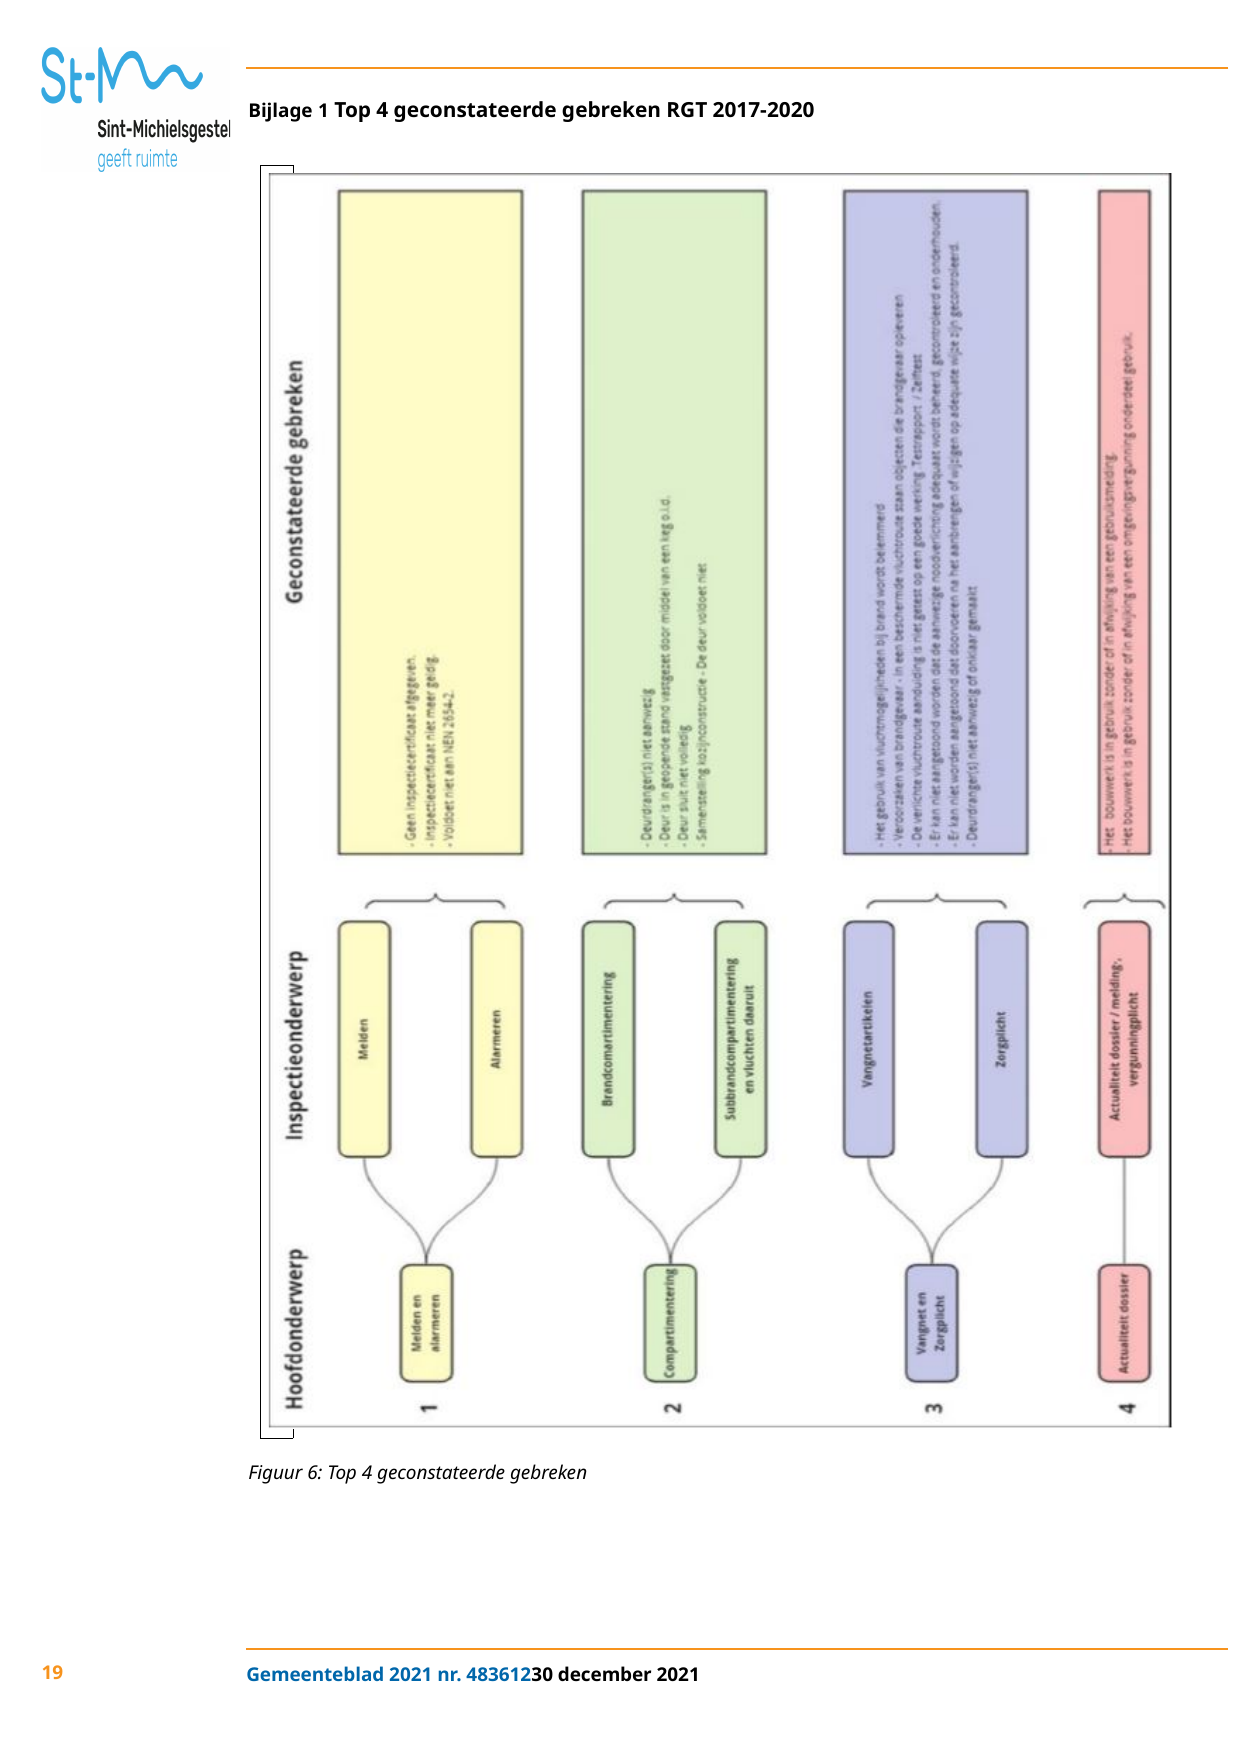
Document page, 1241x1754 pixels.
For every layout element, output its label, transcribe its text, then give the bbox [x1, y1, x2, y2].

text Bijlage 1 Top 4 geconstateerde gebreken RGT 2017-2020 [248, 95, 1152, 123]
picture [41, 47, 231, 172]
picture [268, 173, 1173, 1429]
text Figuur 6: Top 4 geconstateerde gebreken [248, 1459, 1152, 1485]
